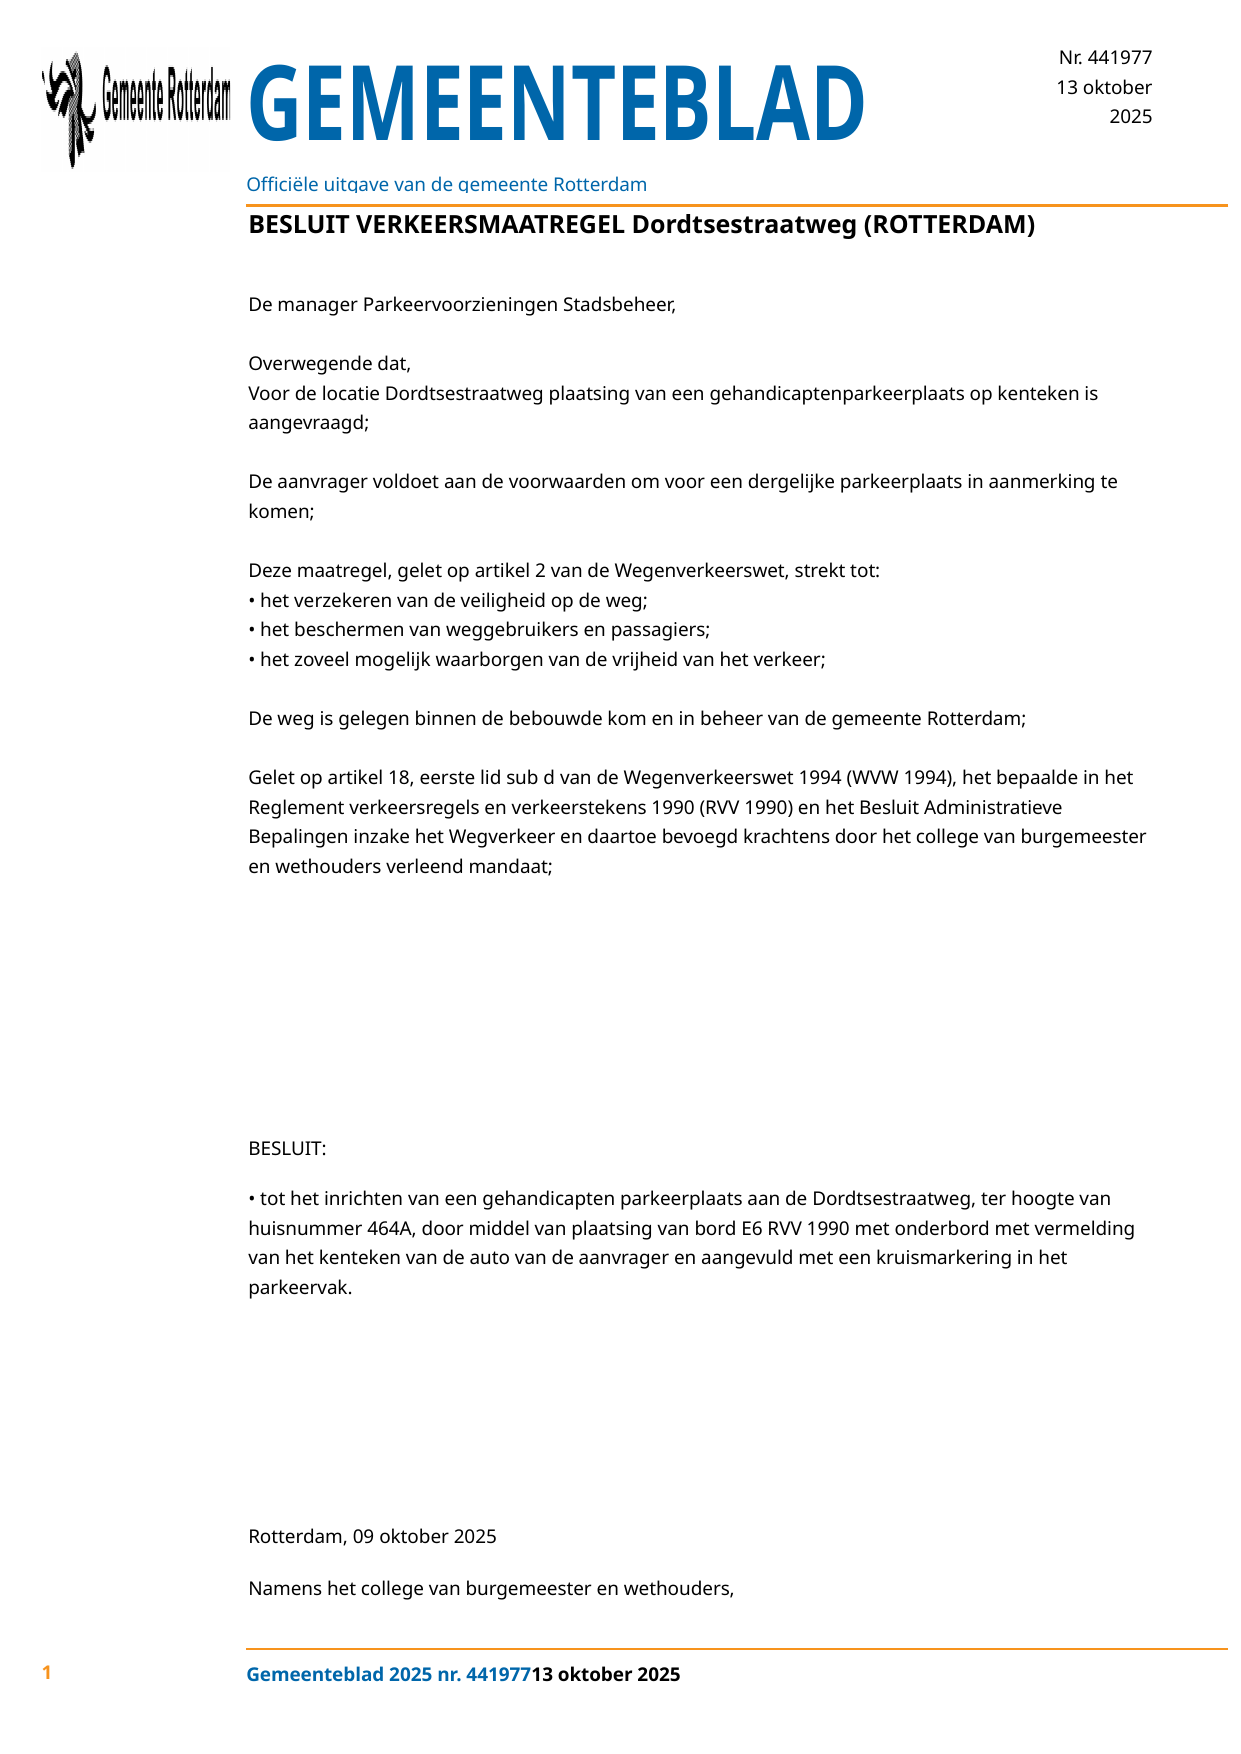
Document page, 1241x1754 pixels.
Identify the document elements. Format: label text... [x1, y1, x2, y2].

text BESLUIT: [248, 1135, 1152, 1161]
text Namens het college van burgemeester en wethouders, [248, 1575, 1152, 1601]
text • het zoveel mogelijk waarborgen van de vrijheid van het verkeer; [248, 646, 1152, 672]
text BESLUIT VERKEERSMAATREGEL Dordtsestraatweg (ROTTERDAM) [248, 207, 1152, 241]
text • het beschermen van weggebruikers en passagiers; [248, 616, 1152, 642]
text Gelet op artikel 18, eerste lid sub d van de Wegenverkeerswet 1994 (WVW 1994), het bepaalde in het Reglement verkeersregels en verkeerstekens 1990 (RVV 1990) en het Besluit Administratieve Bepalingen inzake het Wegverkeer en daartoe bevoegd krachtens door het college van burgemeester en wethouders verleend mandaat; [248, 764, 1152, 879]
picture [41, 47, 231, 172]
text De weg is gelegen binnen de bebouwde kom en in beheer van de gemeente Rotterdam; [248, 705, 1152, 731]
text • het verzekeren van de veiligheid op de weg; [248, 587, 1152, 613]
text Overwegende dat, [248, 350, 1152, 376]
text Voor de locatie Dordtsestraatweg plaatsing van een gehandicaptenparkeerplaats op kenteken is aangevraagd; [248, 380, 1152, 435]
text Deze maatregel, gelet op artikel 2 van de Wegenverkeerswet, strekt tot: [248, 557, 1152, 583]
text • tot het inrichten van een gehandicapten parkeerplaats aan de Dordtsestraatweg, ter hoogte van huisnummer 464A, door middel van plaatsing van bord E6 RVV 1990 met onderbord met vermelding van het kenteken van de auto van de aanvrager en aangevuld met een kruismarkering in het parkeervak. [248, 1185, 1152, 1300]
text De manager Parkeervoorzieningen Stadsbeheer, [248, 291, 1152, 317]
text Rotterdam, 09 oktober 2025 [248, 1523, 1152, 1549]
text De aanvrager voldoet aan de voorwaarden om voor een dergelijke parkeerplaats in aanmerking te komen; [248, 468, 1152, 524]
